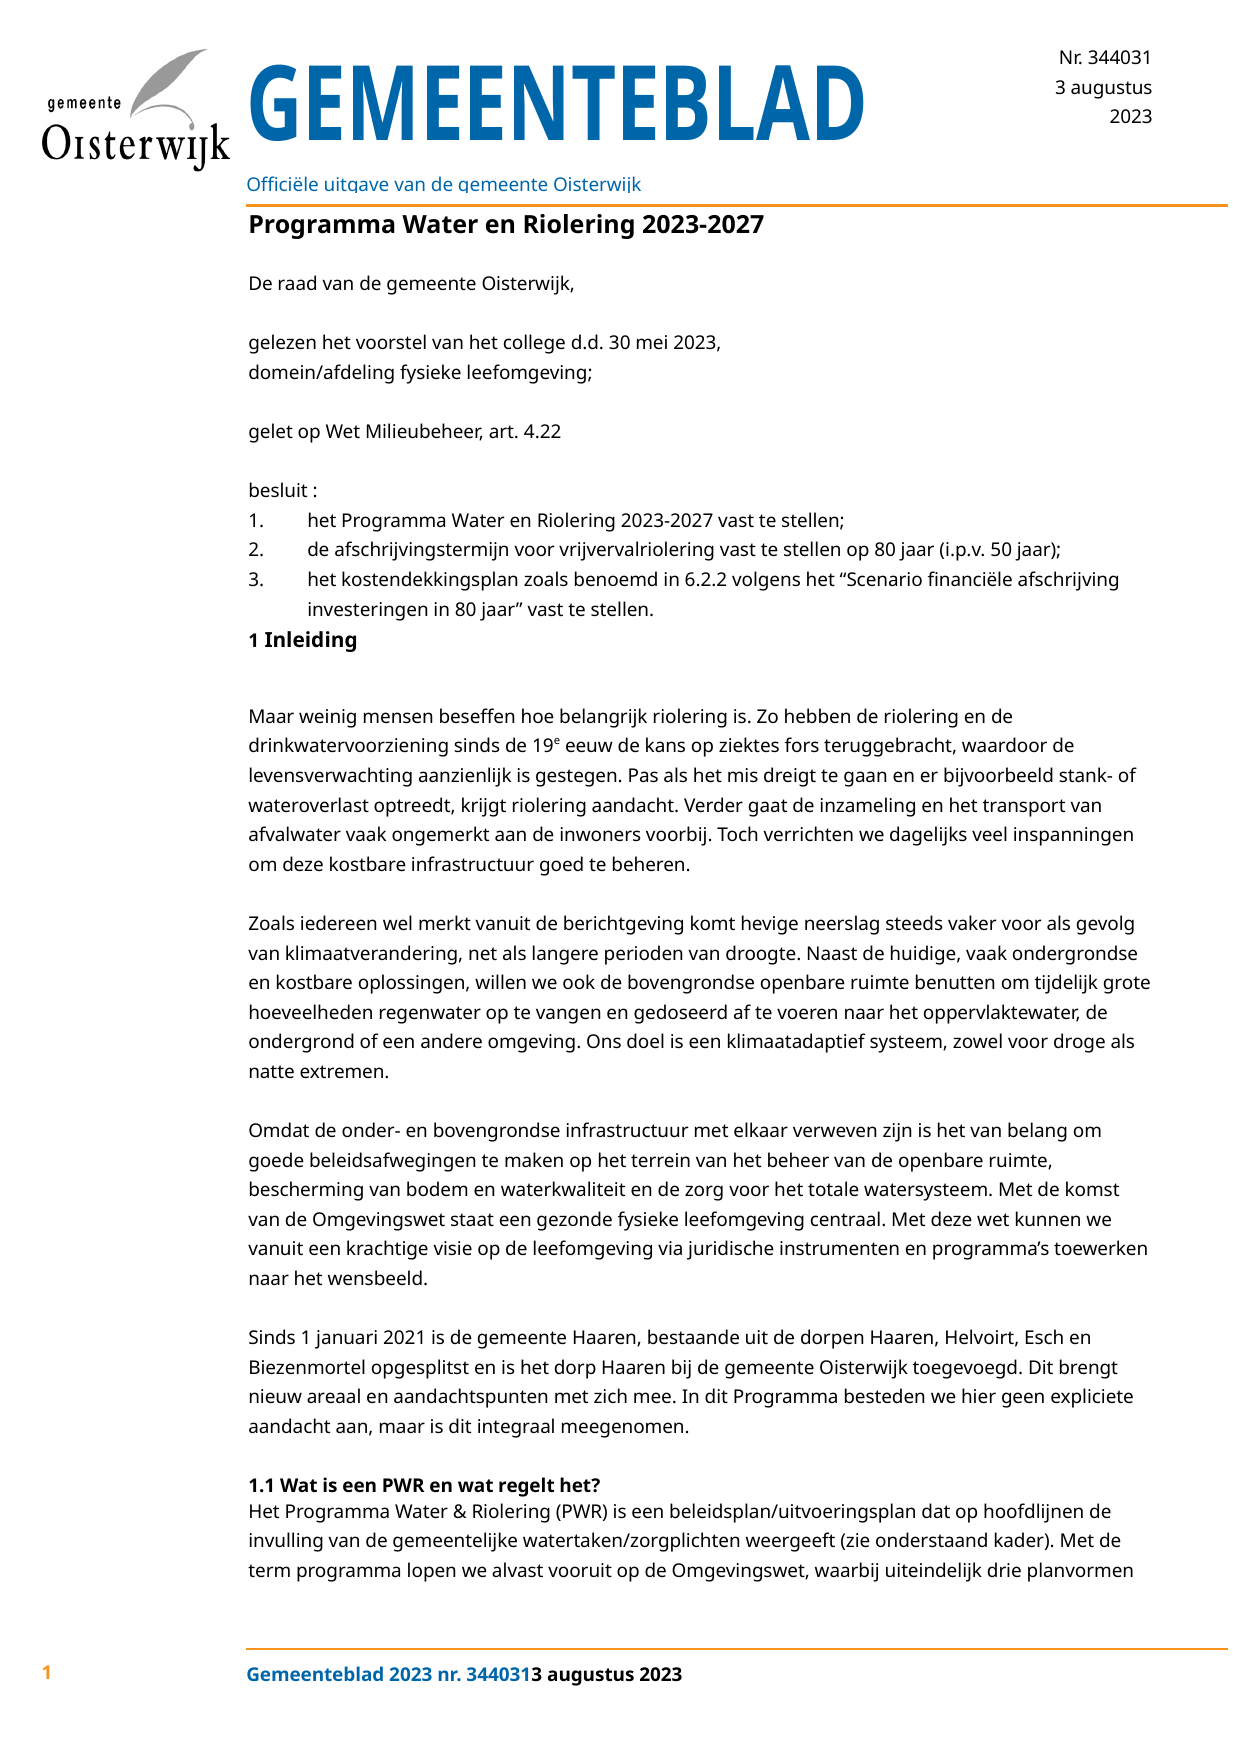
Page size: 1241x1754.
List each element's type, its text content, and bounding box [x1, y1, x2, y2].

text 1.1 Wat is een PWR en wat regelt het? [248, 1472, 1152, 1498]
list het kostendekkingsplan zoals benoemd in 6.2.2 volgens het “Scenario financiële afschrijving investeringen in 80 jaar” vast te stellen. [248, 566, 1152, 621]
text De raad van de gemeente Oisterwijk, [248, 270, 1152, 296]
list het Programma Water en Riolering 2023-2027 vast te stellen; [248, 507, 1152, 533]
picture [41, 47, 231, 172]
text Het Programma Water & Riolering (PWR) is een beleidsplan/uitvoeringsplan dat op hoofdlijnen de invulling van de gemeentelijke watertaken/zorgplichten weergeeft (zie onderstaand kader). Met de term programma lopen we alvast vooruit op de Omgevingswet, waarbij uiteindelijk drie planvormen [248, 1498, 1152, 1583]
text besluit : [248, 477, 1152, 503]
text 1 Inleiding [248, 625, 1152, 654]
text Omdat de onder- en bovengrondse infrastructuur met elkaar verweven zijn is het van belang om goede beleidsafwegingen te maken op het terrein van het beheer van de openbare ruimte, bescherming van bodem en waterkwaliteit en de zorg voor het totale watersysteem. Met de komst van de Omgevingswet staat een gezonde fysieke leefomgeving centraal. Met deze wet kunnen we vanuit een krachtige visie op de leefomgeving via juridische instrumenten en programma’s toewerken naar het wensbeeld. [248, 1117, 1152, 1291]
list de afschrijvingstermijn voor vrijvervalriolering vast te stellen op 80 jaar (i.p.v. 50 jaar); [248, 537, 1152, 562]
text Programma Water en Riolering 2023-2027 [248, 207, 1152, 241]
text gelezen het voorstel van het college d.d. 30 mei 2023, [248, 329, 1152, 355]
text Zoals iedereen wel merkt vanuit de berichtgeving komt hevige neerslag steeds vaker voor als gevolg van klimaatverandering, net als langere perioden van droogte. Naast de huidige, vaak ondergrondse en kostbare oplossingen, willen we ook de bovengrondse openbare ruimte benutten om tijdelijk grote hoeveelheden regenwater op te vangen en gedoseerd af te voeren naar het oppervlaktewater, de ondergrond of een andere omgeving. Ons doel is een klimaatadaptief systeem, zowel voor droge als natte extremen. [248, 910, 1152, 1084]
text Sinds 1 januari 2021 is de gemeente Haaren, bestaande uit de dorpen Haaren, Helvoirt, Esch en Biezenmortel opgesplitst en is het dorp Haaren bij de gemeente Oisterwijk toegevoegd. Dit brengt nieuw areaal en aandachtspunten met zich mee. In dit Programma besteden we hier geen expliciete aandacht aan, maar is dit integraal meegenomen. [248, 1324, 1152, 1439]
text domein/afdeling fysieke leefomgeving; [248, 359, 1152, 385]
text gelet op Wet Milieubeheer, art. 4.22 [248, 418, 1152, 444]
text Maar weinig mensen beseffen hoe belangrijk riolering is. Zo hebben de riolering en de drinkwatervoorziening sinds de 19e eeuw de kans op ziektes fors teruggebracht, waardoor de levensverwachting aanzienlijk is gestegen. Pas als het mis dreigt te gaan en er bijvoorbeeld stank‐ of wateroverlast optreedt, krijgt riolering aandacht. Verder gaat de inzameling en het transport van afvalwater vaak ongemerkt aan de inwoners voorbij. Toch verrichten we dagelijks veel inspanningen om deze kostbare infrastructuur goed te beheren. [248, 703, 1152, 877]
